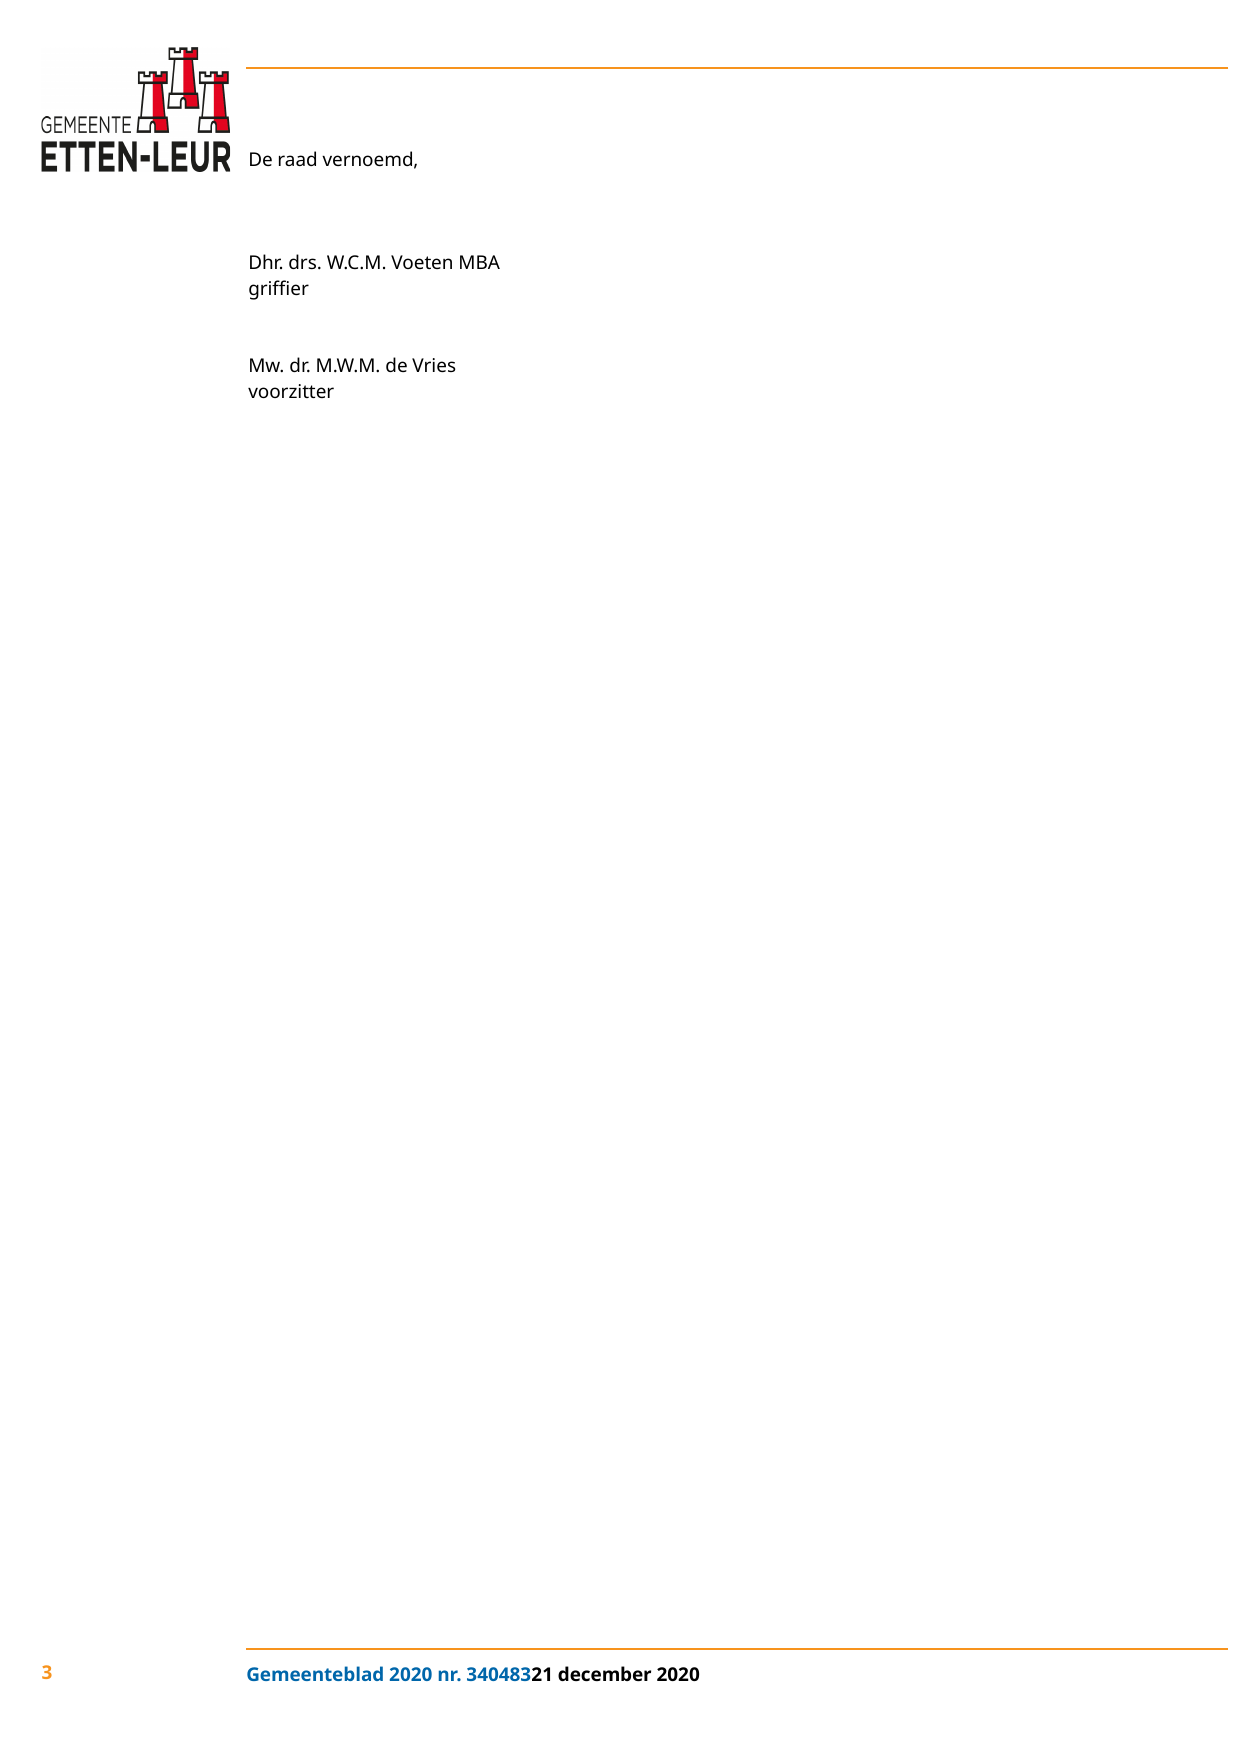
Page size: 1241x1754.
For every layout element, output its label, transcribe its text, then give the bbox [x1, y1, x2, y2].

text Mw. dr. M.W.M. de Vries [248, 352, 1152, 378]
text voorzitter [248, 378, 1152, 403]
picture [41, 47, 231, 172]
text griffier [248, 275, 1152, 301]
text Dhr. drs. W.C.M. Voeten MBA [248, 249, 1152, 275]
text De raad vernoemd, [248, 146, 1152, 172]
